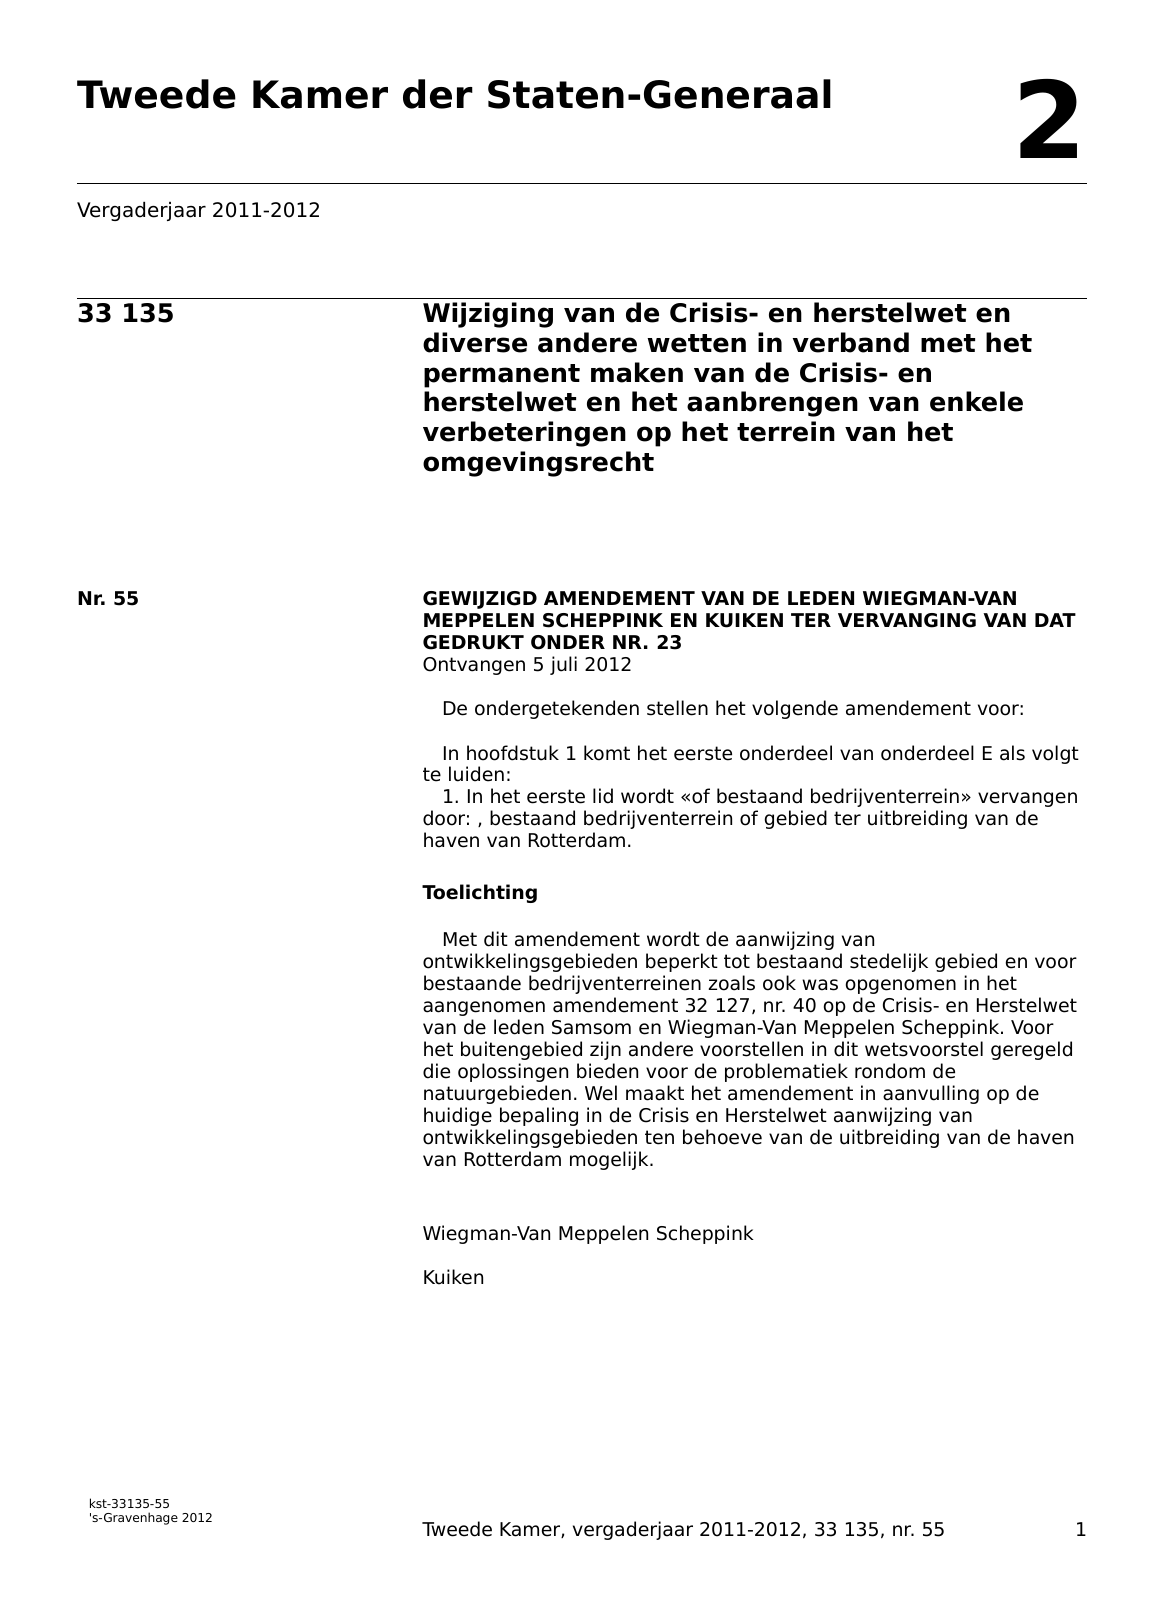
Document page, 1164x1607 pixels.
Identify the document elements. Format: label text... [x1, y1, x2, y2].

text kst-33135-55 [88, 1497, 323, 1511]
text 's-Gravenhage 2012 [88, 1511, 323, 1525]
subtitle Nr. 55 GEWIJZIGD AMENDEMENT VAN DE LEDEN WIEGMAN-VAN MEPPELEN SCHEPPINK EN KUIKEN TER VERVANGING VAN DAT GEDRUKT ONDER NR. 23 [77, 588, 1087, 654]
text De ondergetekenden stellen het volgende amendement voor: [422, 698, 1087, 720]
text 1. In het eerste lid wordt «of bestaand bedrijventerrein» vervangen door: , bestaand bedrijventerrein of gebied ter uitbreiding van de haven van Rotterdam. [422, 786, 1087, 852]
text Met dit amendement wordt de aanwijzing van ontwikkelingsgebieden beperkt tot bestaand stedelijk gebied en voor bestaande bedrijventerreinen zoals ook was opgenomen in het aangenomen amendement 32 127, nr. 40 op de Crisis- en Herstelwet van de leden Samsom en Wiegman-Van Meppelen Scheppink. Voor het buitengebied zijn andere voorstellen in dit wetsvoorstel geregeld die oplossingen bieden voor de problematiek rondom de natuurgebieden. Wel maakt het amendement in aanvulling op de huidige bepaling in de Crisis en Herstelwet aanwijzing van ontwikkelingsgebieden ten behoeve van de uitbreiding van de haven van Rotterdam mogelijk. [422, 929, 1087, 1171]
table_header 2 [886, 59, 1087, 183]
table_cell Vergaderjaar 2011-2012 [77, 184, 1087, 298]
subtitle Toelichting [422, 882, 1087, 904]
table_header Tweede Kamer der Staten-Generaal [77, 59, 886, 183]
text In hoofdstuk 1 komt het eerste onderdeel van onderdeel E als volgt te luiden: [422, 742, 1087, 786]
subtitle 33 135 Wijziging van de Crisis- en herstelwet en diverse andere wetten in verband met het permanent maken van de Crisis- en herstelwet en het aanbrengen van enkele verbeteringen op het terrein van het omgevingsrecht [77, 299, 1087, 477]
text Ontvangen 5 juli 2012 [422, 654, 1087, 676]
text Wiegman-Van Meppelen Scheppink Kuiken [422, 1201, 1087, 1289]
